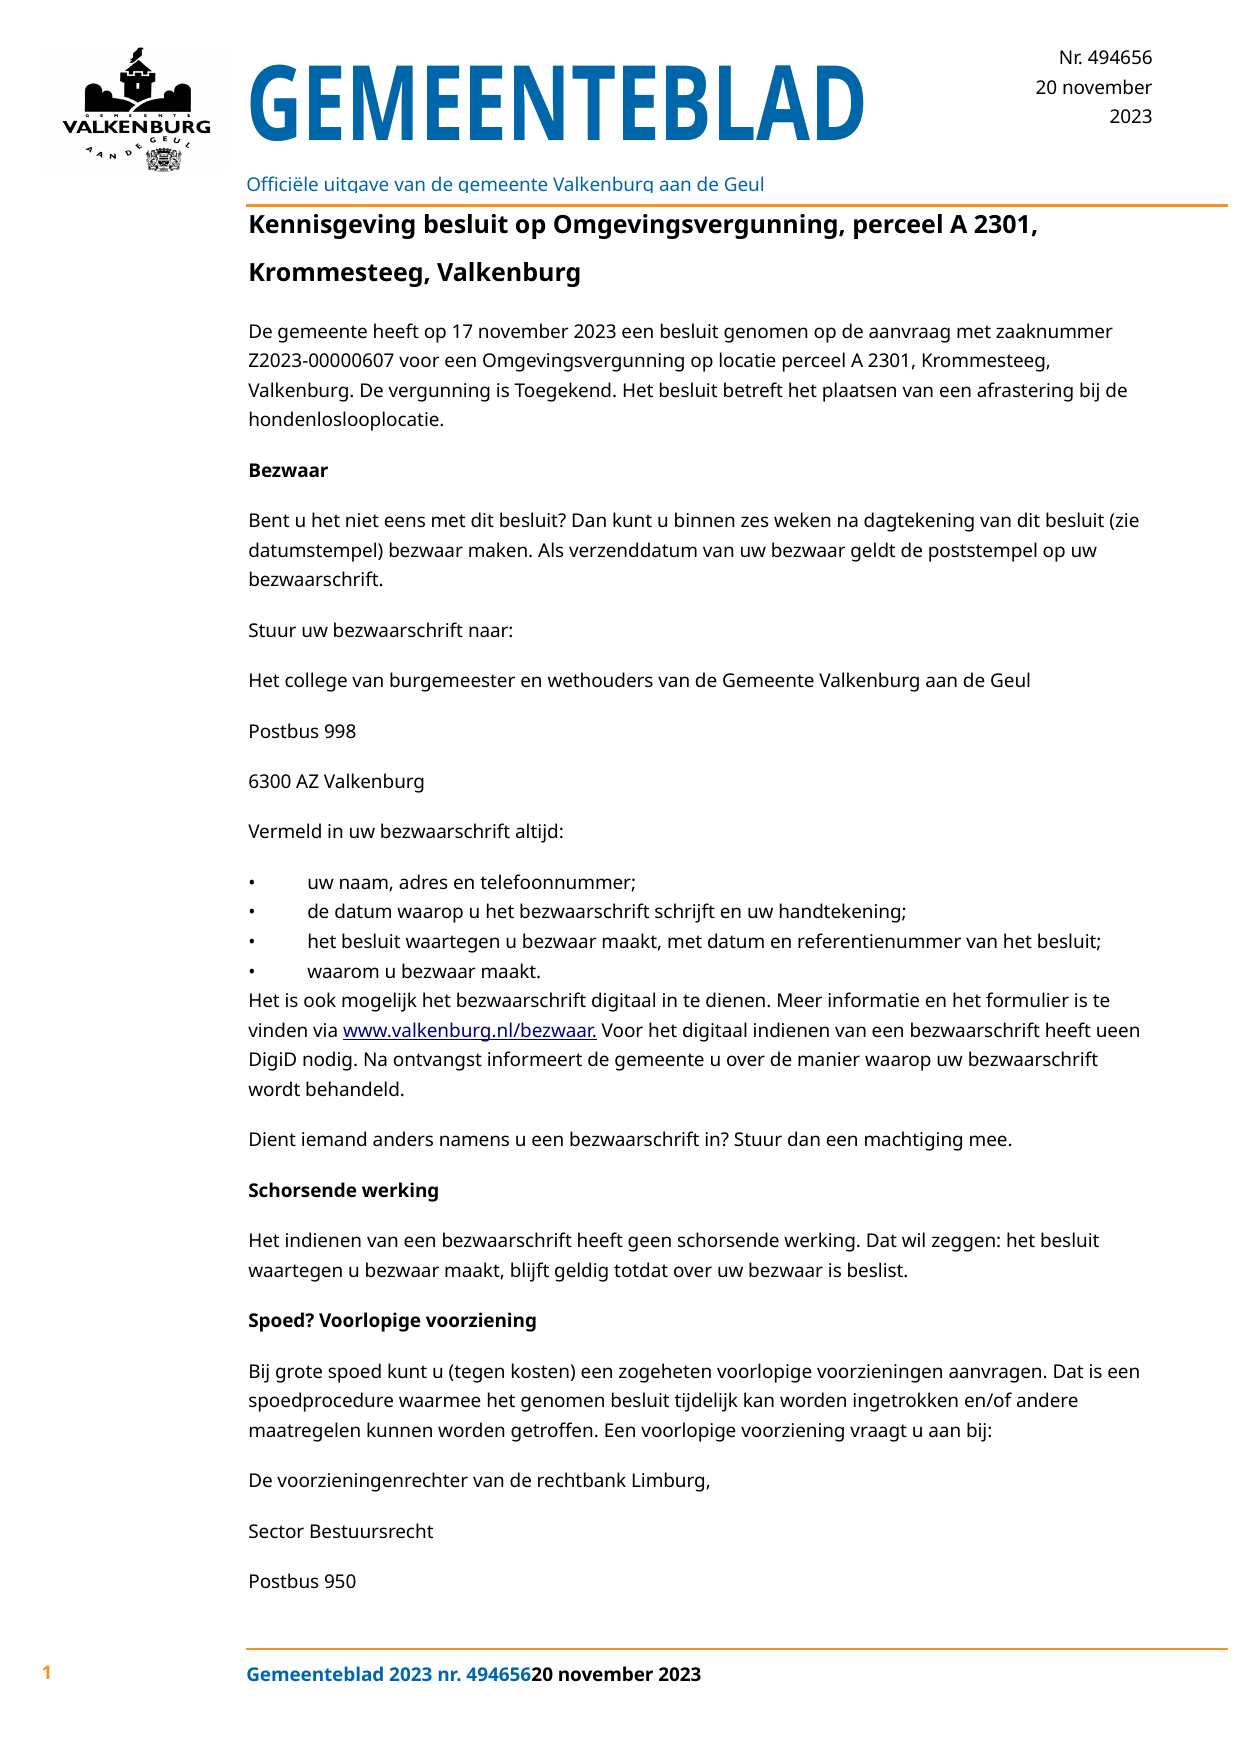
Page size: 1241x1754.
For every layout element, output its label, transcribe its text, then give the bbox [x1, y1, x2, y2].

text Postbus 998 [248, 718, 1152, 744]
text Schorsende werking [248, 1177, 1152, 1203]
text Bezwaar [248, 457, 1152, 483]
text Spoed? Voorlopige voorziening [248, 1307, 1152, 1333]
text 6300 AZ Valkenburg [248, 768, 1152, 794]
text Dient iemand anders namens u een bezwaarschrift in? Stuur dan een machtiging mee. [248, 1127, 1152, 1152]
text Sector Bestuursrecht [248, 1518, 1152, 1544]
text Postbus 950 [248, 1568, 1152, 1594]
list de datum waarop u het bezwaarschrift schrijft en uw handtekening; [248, 899, 1152, 924]
list waarom u bezwaar maakt. [248, 958, 1152, 984]
text Het indienen van een bezwaarschrift heeft geen schorsende werking. Dat wil zeggen: het besluit waartegen u bezwaar maakt, blijft geldig totdat over uw bezwaar is beslist. [248, 1227, 1152, 1283]
text Het is ook mogelijk het bezwaarschrift digitaal in te dienen. Meer informatie en het formulier is te vinden via www.valkenburg.nl/bezwaar. Voor het digitaal indienen van een bezwaarschrift heeft ueen DigiD nodig. Na ontvangst informeert de gemeente u over de manier waarop uw bezwaarschrift wordt behandeld. [248, 987, 1152, 1102]
list het besluit waartegen u bezwaar maakt, met datum en referentienummer van het besluit; [248, 928, 1152, 954]
text De voorzieningenrechter van de rechtbank Limburg, [248, 1467, 1152, 1493]
text Kennisgeving besluit op Omgevingsvergunning, perceel A 2301, Krommesteeg, Valkenburg [248, 207, 1152, 288]
picture [41, 47, 231, 172]
text Bent u het niet eens met dit besluit? Dan kunt u binnen zes weken na dagtekening van dit besluit (zie datumstempel) bezwaar maken. Als verzenddatum van uw bezwaar geldt de poststempel op uw bezwaarschrift. [248, 507, 1152, 592]
text Vermeld in uw bezwaarschrift altijd: [248, 819, 1152, 844]
text Het college van burgemeester en wethouders van de Gemeente Valkenburg aan de Geul [248, 667, 1152, 693]
list uw naam, adres en telefoonnummer; [248, 869, 1152, 895]
text Stuur uw bezwaarschrift naar: [248, 617, 1152, 643]
text Bij grote spoed kunt u (tegen kosten) een zogeheten voorlopige voorzieningen aanvragen. Dat is een spoedprocedure waarmee het genomen besluit tijdelijk kan worden ingetrokken en/of andere maatregelen kunnen worden getroffen. Een voorlopige voorziening vraagt u aan bij: [248, 1358, 1152, 1443]
text De gemeente heeft op 17 november 2023 een besluit genomen op de aanvraag met zaaknummer Z2023-00000607 voor een Omgevingsvergunning op locatie perceel A 2301, Krommesteeg, Valkenburg. De vergunning is Toegekend. Het besluit betreft het plaatsen van een afrastering bij de hondenloslooplocatie. [248, 318, 1152, 432]
